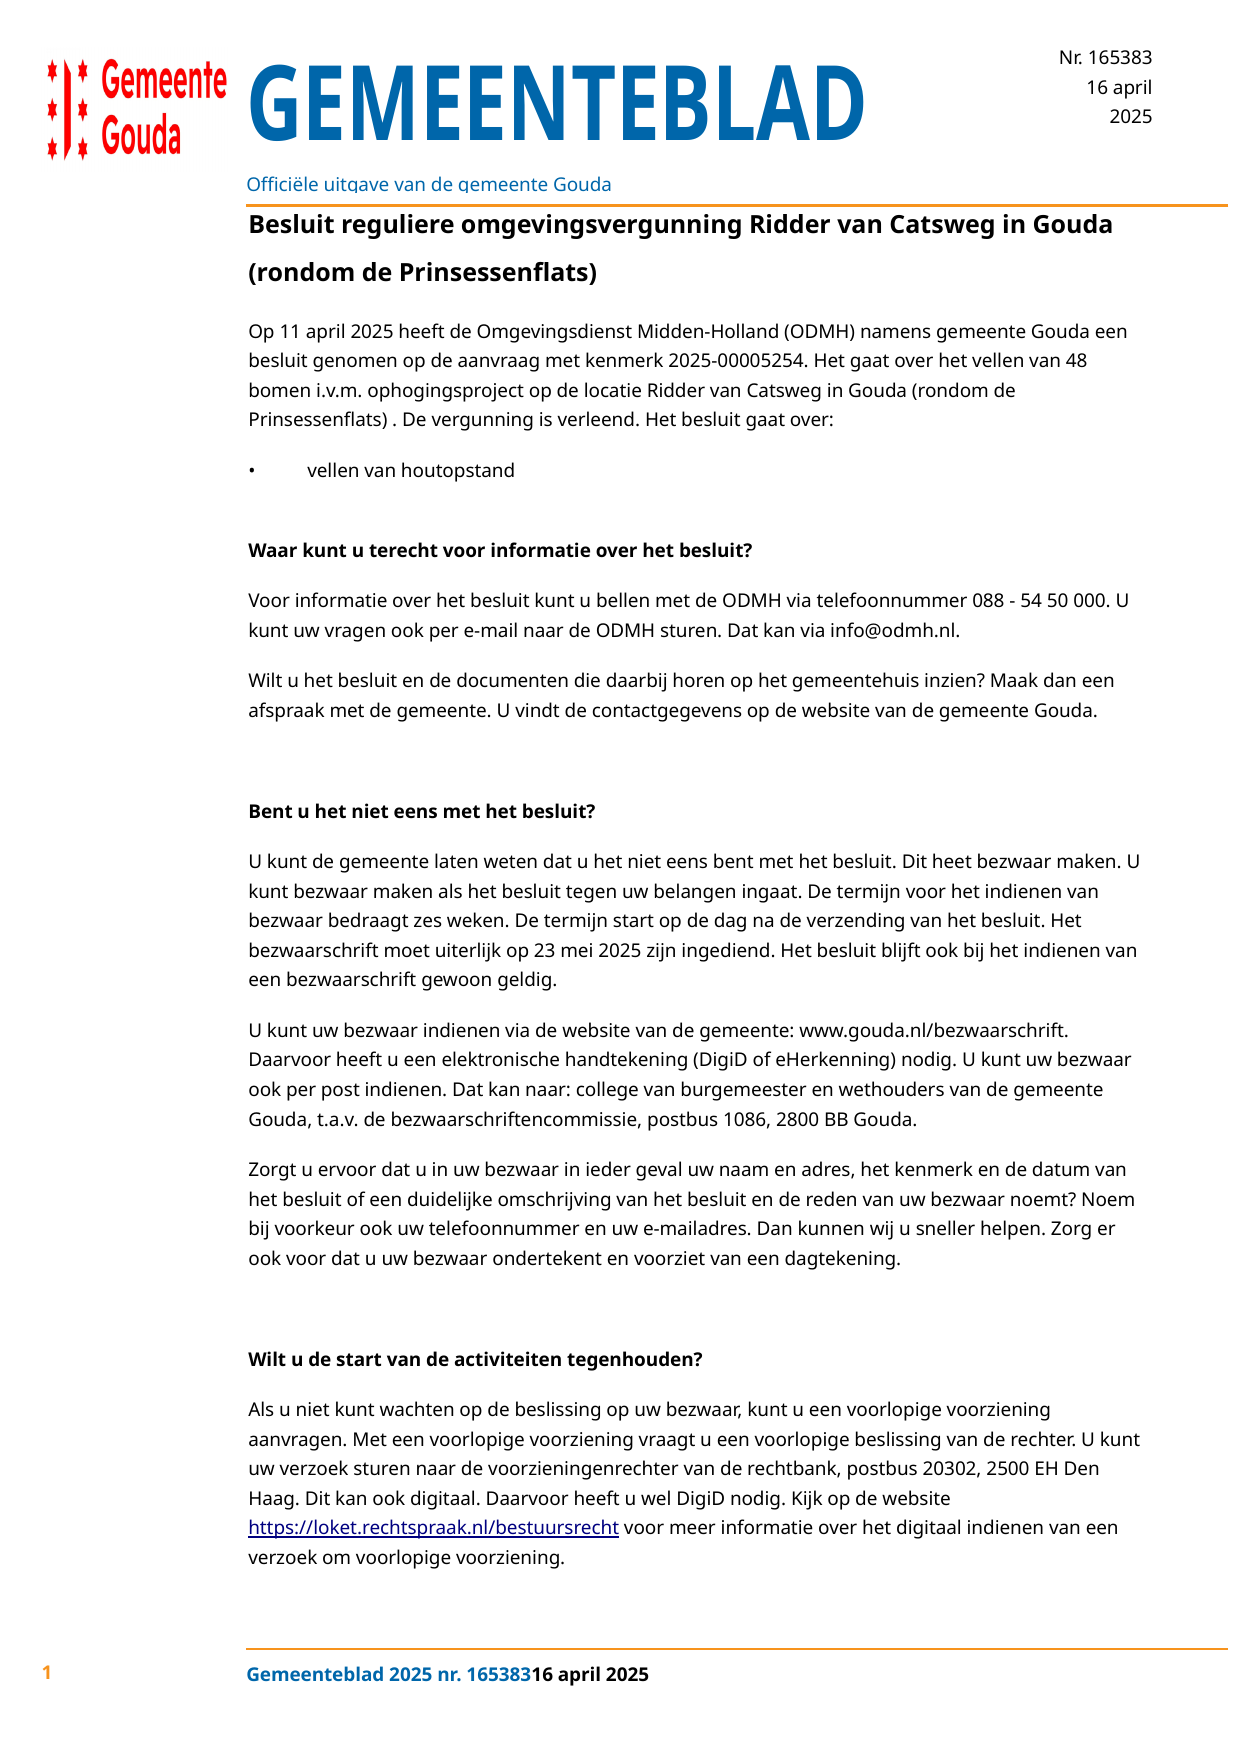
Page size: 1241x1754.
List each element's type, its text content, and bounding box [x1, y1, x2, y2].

picture [41, 47, 231, 172]
text Bent u het niet eens met het besluit? [248, 798, 1152, 824]
text Besluit reguliere omgevingsvergunning Ridder van Catsweg in Gouda (rondom de Prinsessenflats) [248, 207, 1152, 288]
text U kunt de gemeente laten weten dat u het niet eens bent met het besluit. Dit heet bezwaar maken. U kunt bezwaar maken als het besluit tegen uw belangen ingaat. De termijn voor het indienen van bezwaar bedraagt zes weken. De termijn start op de dag na de verzending van het besluit. Het bezwaarschrift moet uiterlijk op 23 mei 2025 zijn ingediend. Het besluit blijft ook bij het indienen van een bezwaarschrift gewoon geldig. [248, 848, 1152, 992]
text Als u niet kunt wachten op de beslissing op uw bezwaar, kunt u een voorlopige voorziening aanvragen. Met een voorlopige voorziening vraagt u een voorlopige beslissing van de rechter. U kunt uw verzoek sturen naar de voorzieningenrechter van de rechtbank, postbus 20302, 2500 EH Den Haag. Dit kan ook digitaal. Daarvoor heeft u wel DigiD nodig. Kijk op de website https://loket.rechtspraak.nl/bestuursrecht voor meer informatie over het digitaal indienen van een verzoek om voorlopige voorziening. [248, 1396, 1152, 1570]
text Wilt u het besluit en de documenten die daarbij horen op het gemeentehuis inzien? Maak dan een afspraak met de gemeente. U vindt de contactgegevens op de website van de gemeente Gouda. [248, 667, 1152, 723]
text U kunt uw bezwaar indienen via de website van de gemeente: www.gouda.nl/bezwaarschrift. Daarvoor heeft u een elektronische handtekening (DigiD of eHerkenning) nodig. U kunt uw bezwaar ook per post indienen. Dat kan naar: college van burgemeester en wethouders van de gemeente Gouda, t.a.v. de bezwaarschriftencommissie, postbus 1086, 2800 BB Gouda. [248, 1017, 1152, 1132]
text Waar kunt u terecht voor informatie over het besluit? [248, 537, 1152, 563]
text Wilt u de start van de activiteiten tegenhouden? [248, 1346, 1152, 1372]
text Op 11 april 2025 heeft de Omgevingsdienst Midden-Holland (ODMH) namens gemeente Gouda een besluit genomen op de aanvraag met kenmerk 2025-00005254. Het gaat over het vellen van 48 bomen i.v.m. ophogingsproject op de locatie Ridder van Catsweg in Gouda (rondom de Prinsessenflats) . De vergunning is verleend. Het besluit gaat over: [248, 318, 1152, 432]
text Zorgt u ervoor dat u in uw bezwaar in ieder geval uw naam en adres, het kenmerk en de datum van het besluit of een duidelijke omschrijving van het besluit en de reden van uw bezwaar noemt? Noem bij voorkeur ook uw telefoonnummer en uw e-mailadres. Dan kunnen wij u sneller helpen. Zorg er ook voor dat u uw bezwaar ondertekent en voorziet van een dagtekening. [248, 1156, 1152, 1271]
list vellen van houtopstand [248, 457, 1152, 483]
text Voor informatie over het besluit kunt u bellen met de ODMH via telefoonnummer 088 - 54 50 000. U kunt uw vragen ook per e-mail naar de ODMH sturen. Dat kan via info@odmh.nl. [248, 587, 1152, 643]
